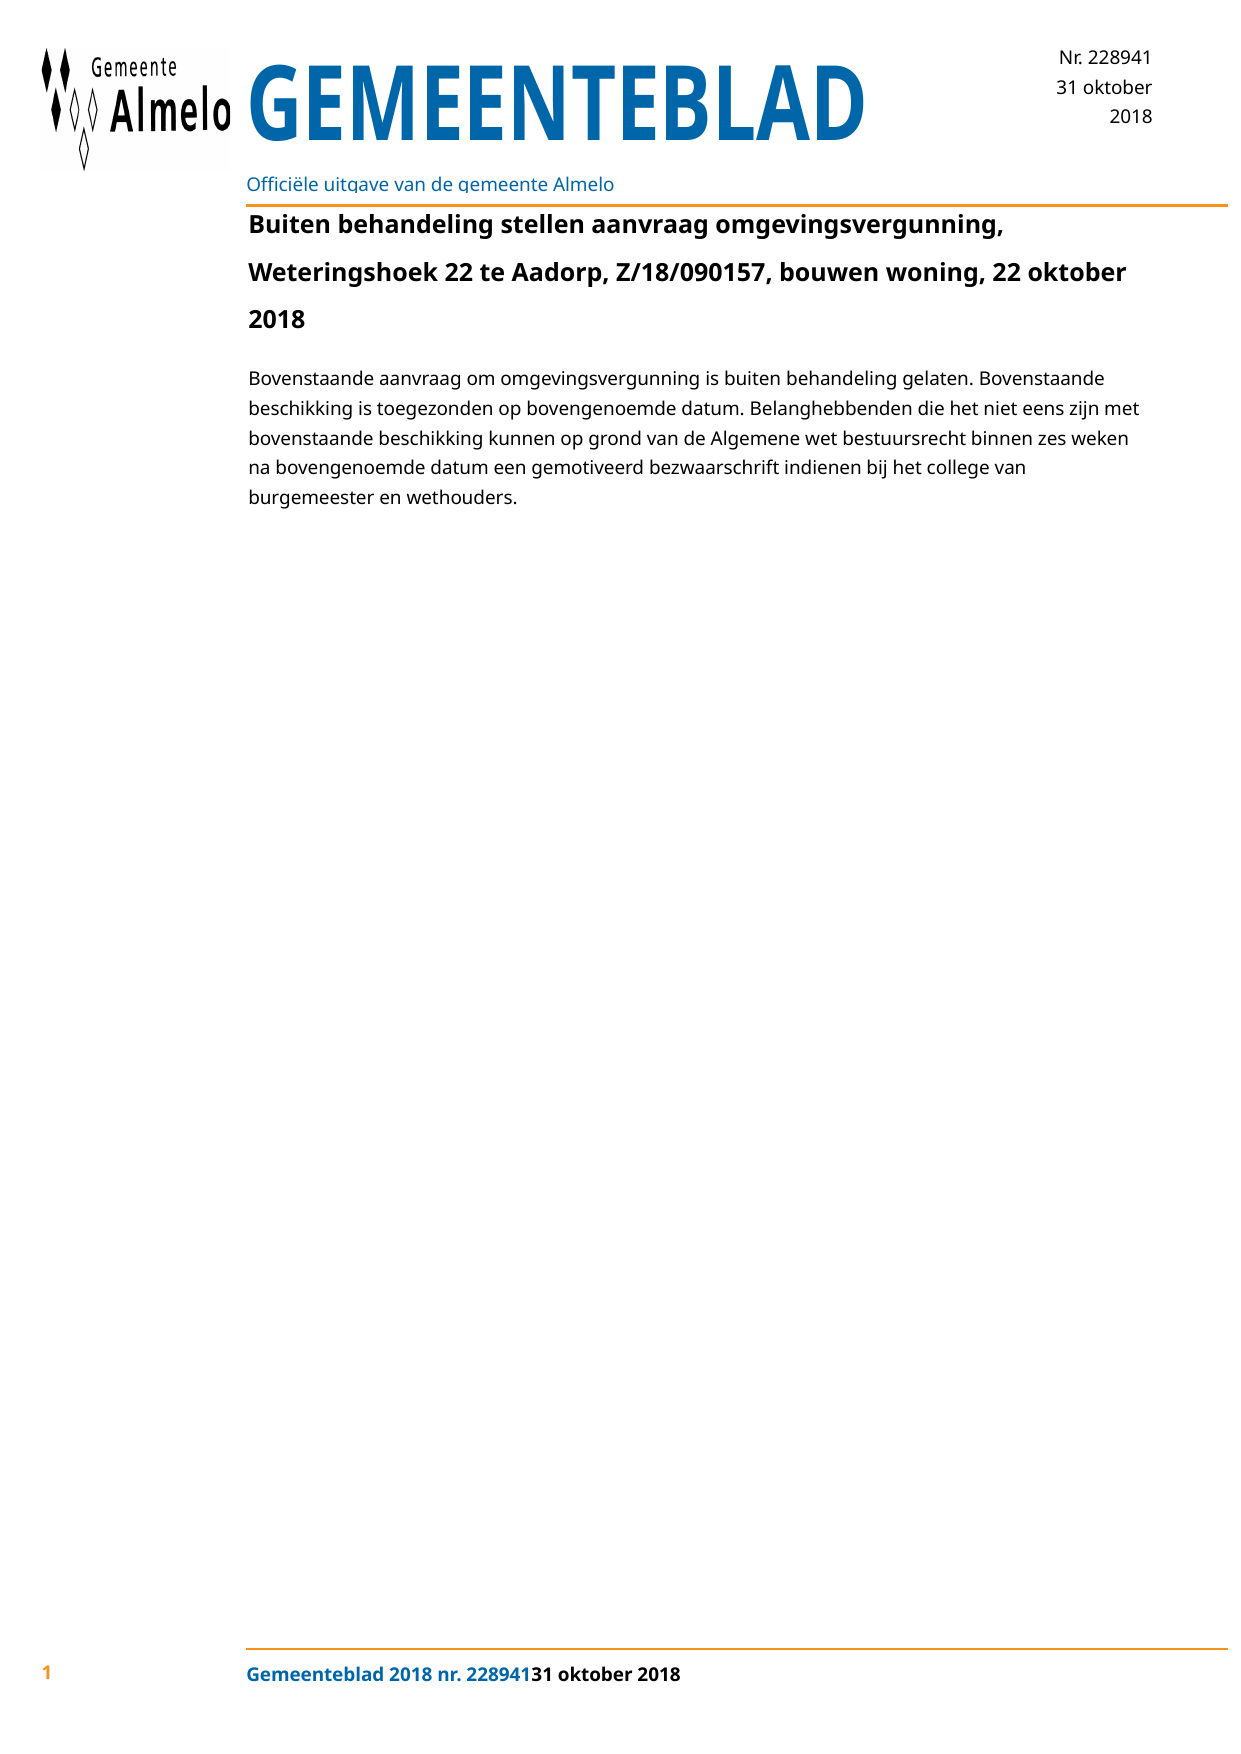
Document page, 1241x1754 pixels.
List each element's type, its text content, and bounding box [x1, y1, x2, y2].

text Buiten behandeling stellen aanvraag omgevingsvergunning, Weteringshoek 22 te Aadorp, Z/18/090157, bouwen woning, 22 oktober 2018 [248, 207, 1152, 336]
picture [41, 47, 231, 172]
text Bovenstaande aanvraag om omgevingsvergunning is buiten behandeling gelaten. Bovenstaande beschikking is toegezonden op bovengenoemde datum. Belanghebbenden die het niet eens zijn met bovenstaande beschikking kunnen op grond van de Algemene wet bestuursrecht binnen zes weken na bovengenoemde datum een gemotiveerd bezwaarschrift indienen bij het college van burgemeester en wethouders. [248, 366, 1152, 509]
